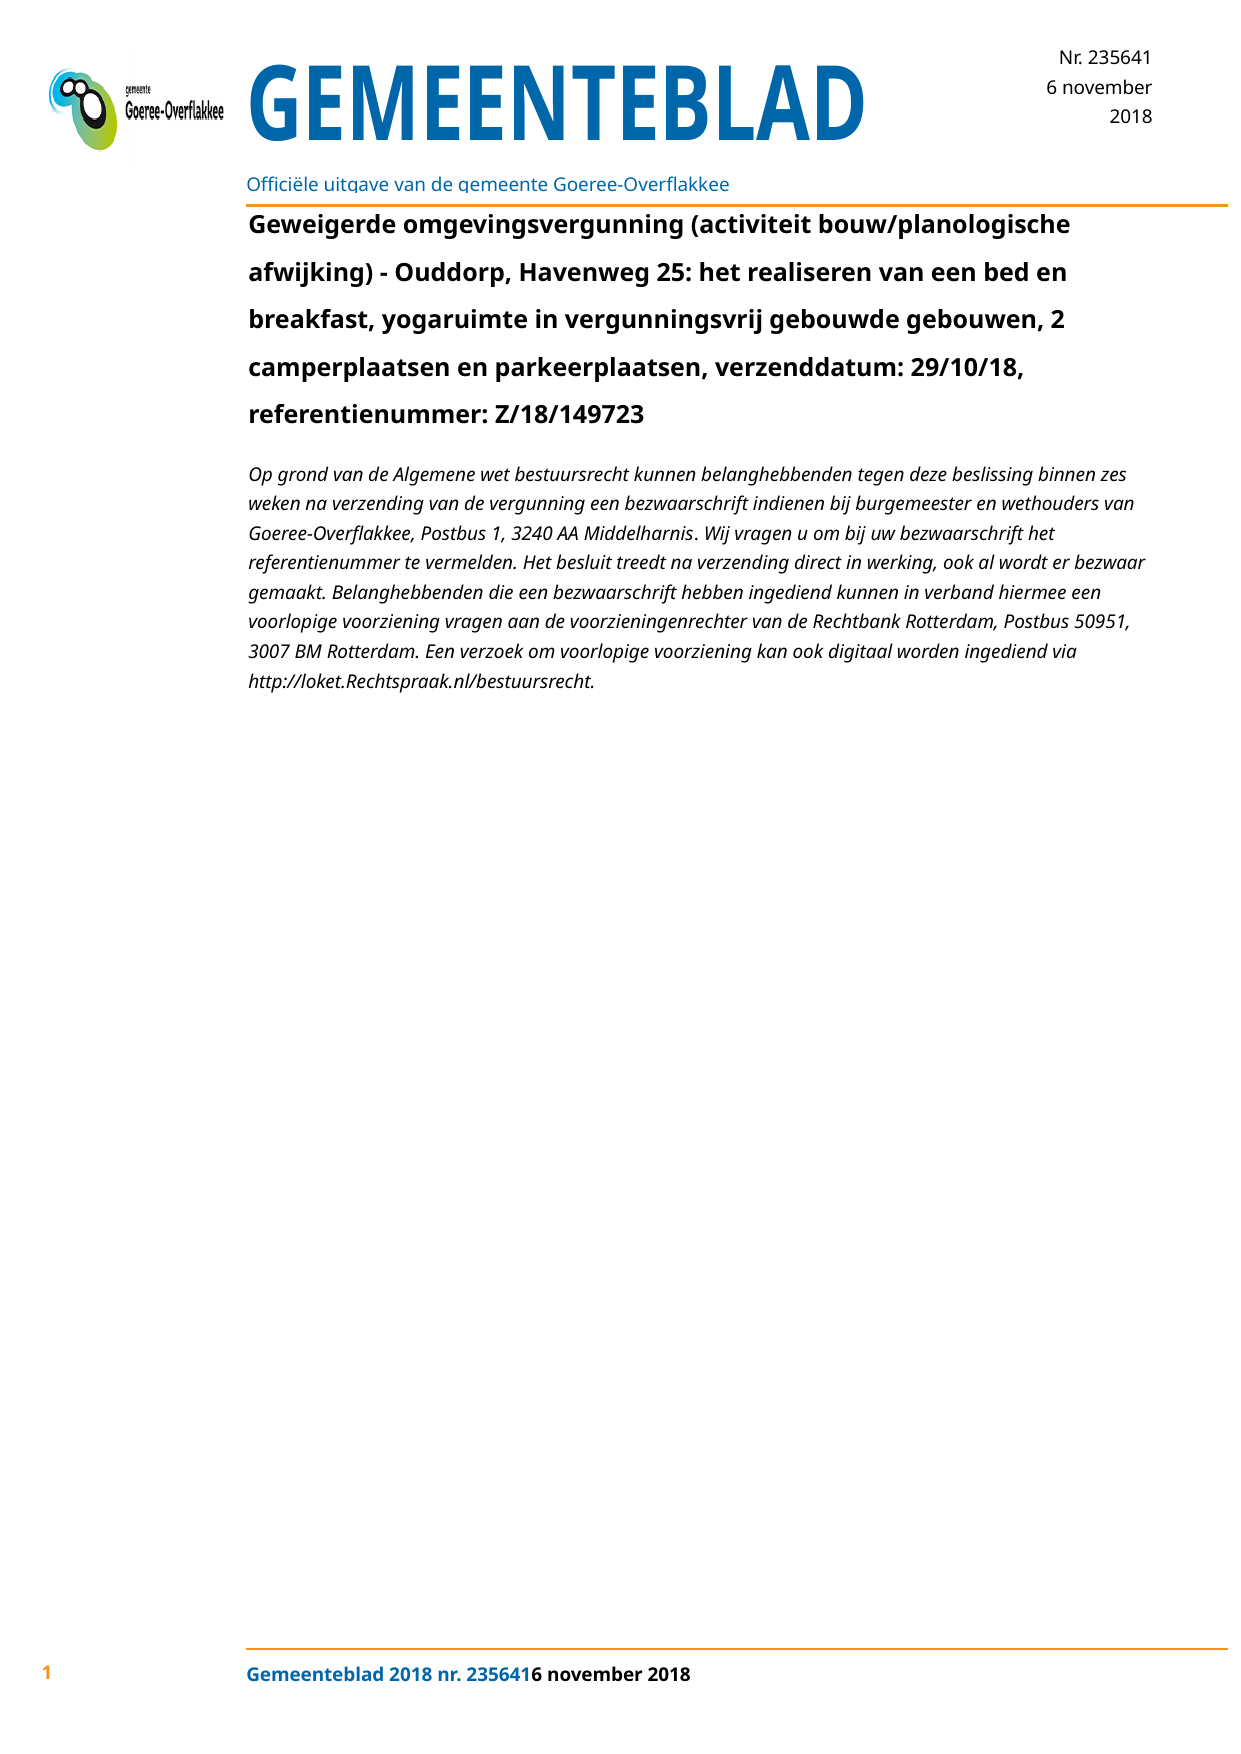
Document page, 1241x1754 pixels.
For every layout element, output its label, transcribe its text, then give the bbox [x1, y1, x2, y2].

text Geweigerde omgevingsvergunning (activiteit bouw/planologische afwijking) - Ouddorp, Havenweg 25: het realiseren van een bed en breakfast, yogaruimte in vergunningsvrij gebouwde gebouwen, 2 camperplaatsen en parkeerplaatsen, verzenddatum: 29/10/18, referentienummer: Z/18/149723 [248, 207, 1152, 431]
picture [41, 47, 231, 172]
text Op grond van de Algemene wet bestuursrecht kunnen belanghebbenden tegen deze beslissing binnen zes weken na verzending van de vergunning een bezwaarschrift indienen bij burgemeester en wethouders van Goeree-Overflakkee, Postbus 1, 3240 AA Middelharnis. Wij vragen u om bij uw bezwaarschrift het referentienummer te vermelden. Het besluit treedt na verzending direct in werking, ook al wordt er bezwaar gemaakt. Belanghebbenden die een bezwaarschrift hebben ingediend kunnen in verband hiermee een voorlopige voorziening vragen aan de voorzieningenrechter van de Rechtbank Rotterdam, Postbus 50951, 3007 BM Rotterdam. Een verzoek om voorlopige voorziening kan ook digitaal worden ingediend via http://loket.Rechtspraak.nl/bestuursrecht. [248, 461, 1152, 693]
